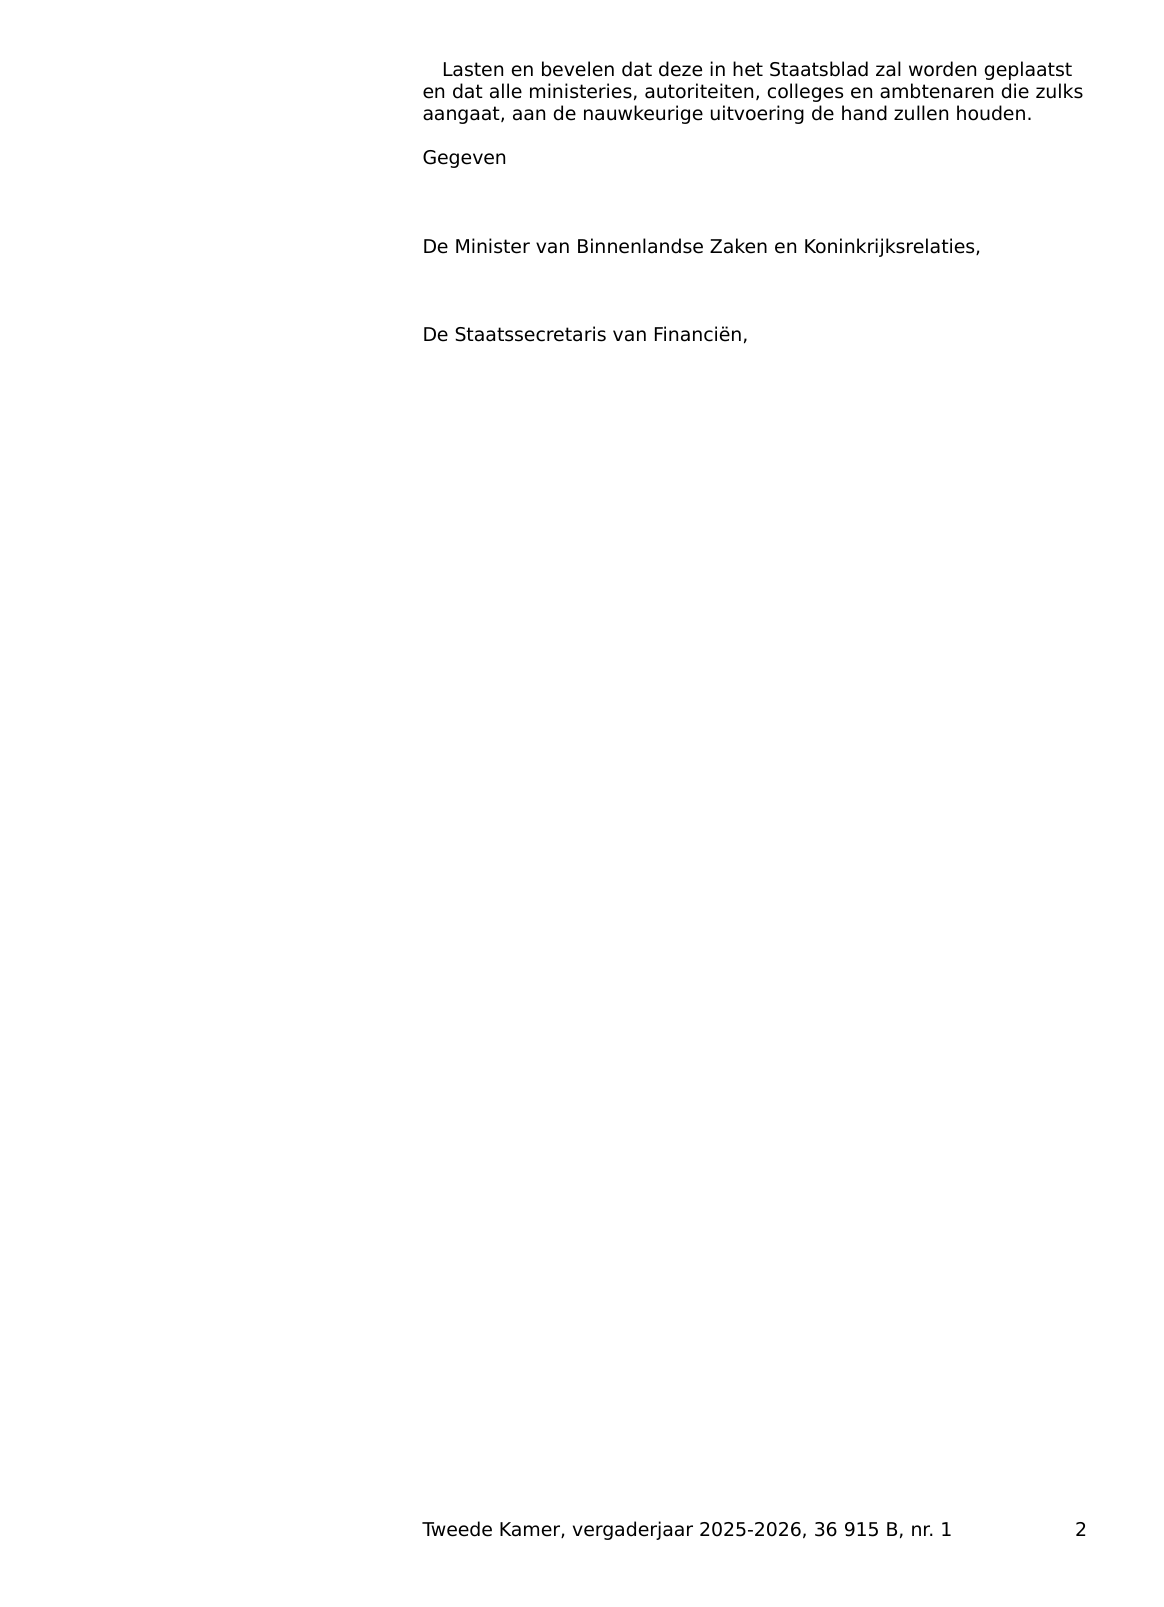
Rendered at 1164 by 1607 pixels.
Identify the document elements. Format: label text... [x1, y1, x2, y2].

text De Staatssecretaris van Financiën, [422, 324, 1087, 346]
text De Minister van Binnenlandse Zaken en Koninkrijksrelaties, [422, 236, 1087, 258]
text Lasten en bevelen dat deze in het Staatsblad zal worden geplaatst en dat alle ministeries, autoriteiten, colleges en ambtenaren die zulks aangaat, aan de nauwkeurige uitvoering de hand zullen houden. [422, 59, 1087, 125]
text Gegeven [422, 147, 1087, 169]
